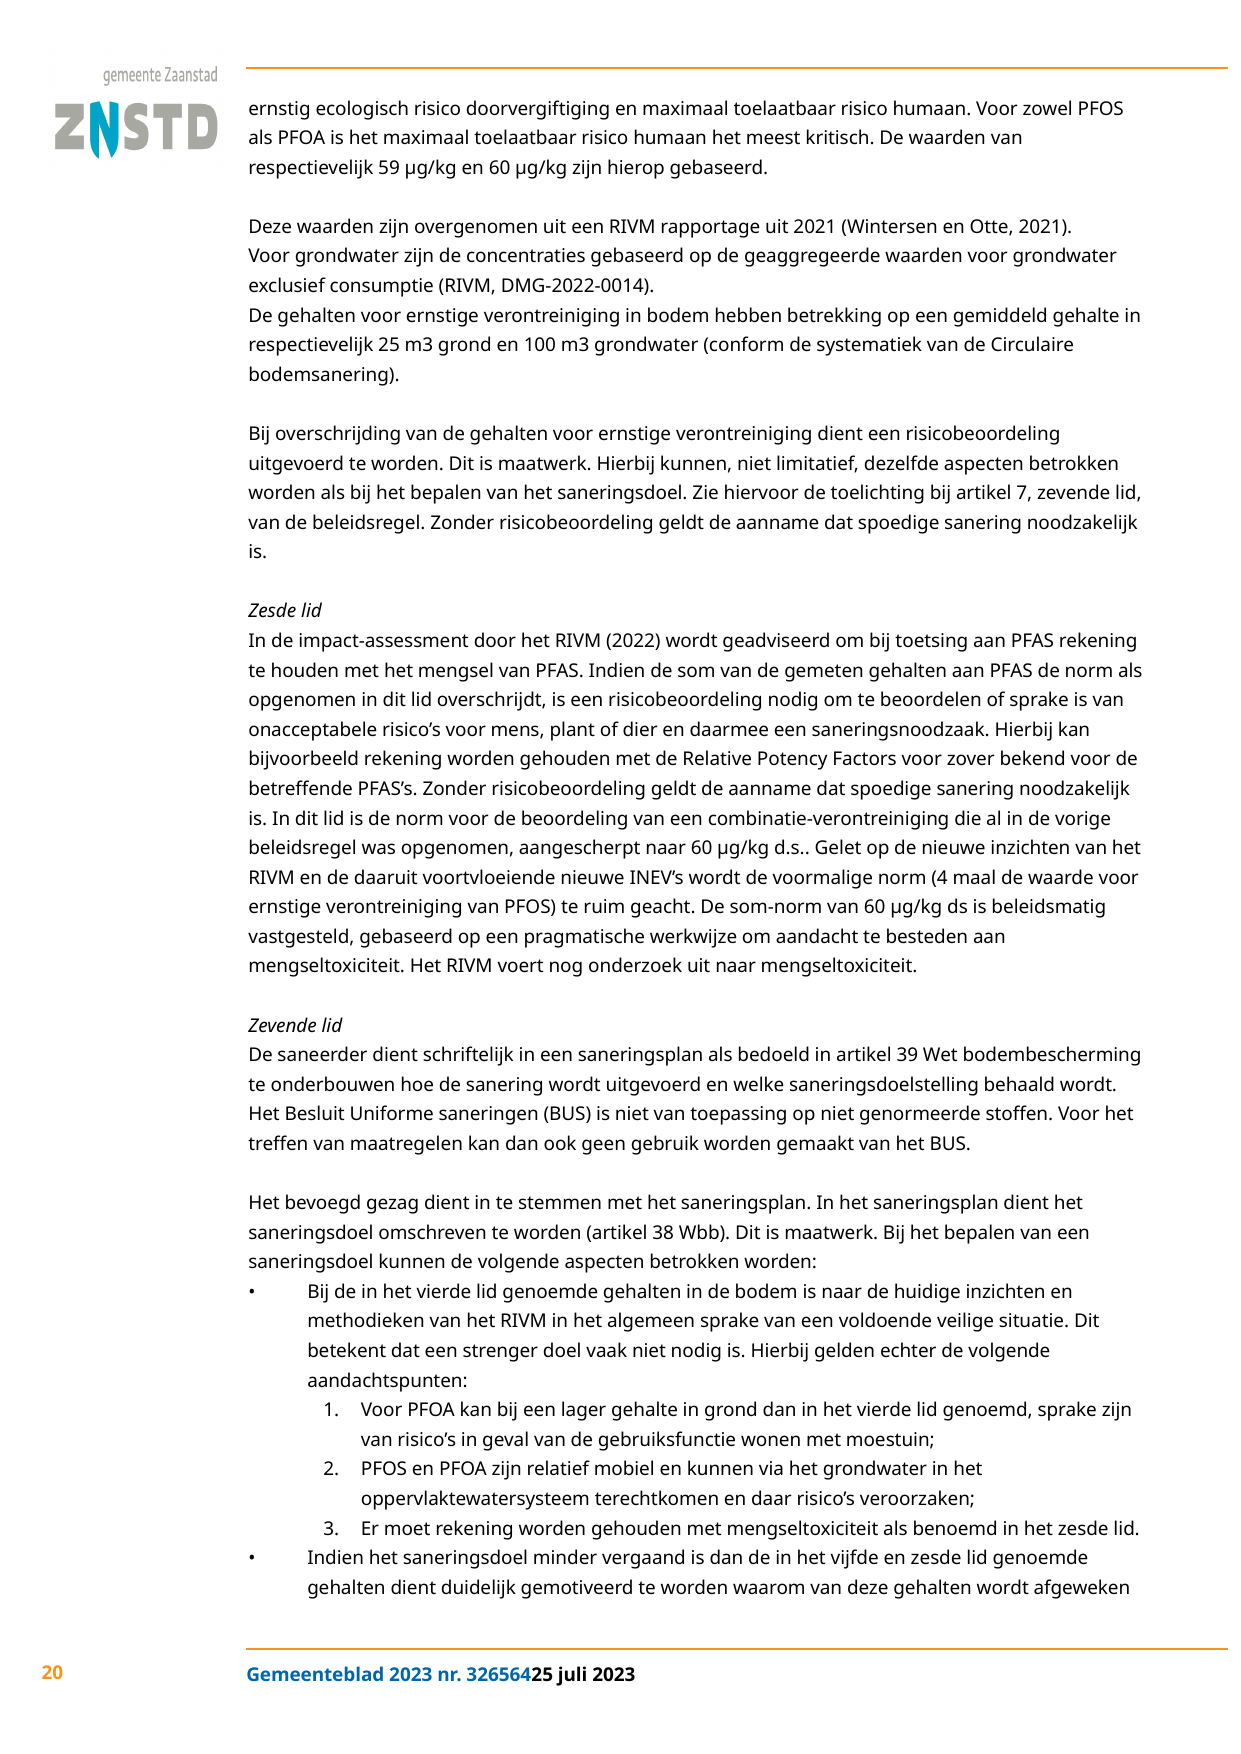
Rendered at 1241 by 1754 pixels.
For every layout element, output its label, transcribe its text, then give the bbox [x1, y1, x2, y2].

list Er moet rekening worden gehouden met mengseltoxiciteit als benoemd in het zesde lid. [323, 1515, 1152, 1541]
text Voor grondwater zijn de concentraties gebaseerd op de geaggregeerde waarden voor grondwater exclusief consumptie (RIVM, DMG-2022-0014). [248, 243, 1152, 298]
text Het bevoegd gezag dient in te stemmen met het saneringsplan. In het saneringsplan dient het saneringsdoel omschreven te worden (artikel 38 Wbb). Dit is maatwerk. Bij het bepalen van een saneringsdoel kunnen de volgende aspecten betrokken worden: [248, 1189, 1152, 1274]
text ernstig ecologisch risico doorvergiftiging en maximaal toelaatbaar risico humaan. Voor zowel PFOS als PFOA is het maximaal toelaatbaar risico humaan het meest kritisch. De waarden van respectievelijk 59 µg/kg en 60 µg/kg zijn hierop gebaseerd. [248, 95, 1152, 180]
list PFOS en PFOA zijn relatief mobiel en kunnen via het grondwater in het oppervlaktewatersysteem terechtkomen en daar risico’s veroorzaken; [323, 1456, 1152, 1511]
list Bij de in het vierde lid genoemde gehalten in de bodem is naar de huidige inzichten en methodieken van het RIVM in het algemeen sprake van een voldoende veilige situatie. Dit betekent dat een strenger doel vaak niet nodig is. Hierbij gelden echter de volgende aandachtspunten: [248, 1278, 1152, 1393]
list Indien het saneringsdoel minder vergaand is dan de in het vijfde en zesde lid genoemde gehalten dient duidelijk gemotiveerd te worden waarom van deze gehalten wordt afgeweken [248, 1544, 1152, 1600]
text Deze waarden zijn overgenomen uit een RIVM rapportage uit 2021 (Wintersen en Otte, 2021). [248, 213, 1152, 239]
text Zevende lid [248, 1012, 1152, 1038]
picture [41, 47, 231, 172]
text In de impact-assessment door het RIVM (2022) wordt geadviseerd om bij toetsing aan PFAS rekening te houden met het mengsel van PFAS. Indien de som van de gemeten gehalten aan PFAS de norm als opgenomen in dit lid overschrijdt, is een risicobeoordeling nodig om te beoordelen of sprake is van onacceptabele risico’s voor mens, plant of dier en daarmee een saneringsnoodzaak. Hierbij kan bijvoorbeeld rekening worden gehouden met de Relative Potency Factors voor zover bekend voor de betreffende PFAS’s. Zonder risicobeoordeling geldt de aanname dat spoedige sanering noodzakelijk is. In dit lid is de norm voor de beoordeling van een combinatie-verontreiniging die al in de vorige beleidsregel was opgenomen, aangescherpt naar 60 µg/kg d.s.. Gelet op de nieuwe inzichten van het RIVM en de daaruit voortvloeiende nieuwe INEV’s wordt de voormalige norm (4 maal de waarde voor ernstige verontreiniging van PFOS) te ruim geacht. De som-norm van 60 µg/kg ds is beleidsmatig vastgesteld, gebaseerd op een pragmatische werkwijze om aandacht te besteden aan mengseltoxiciteit. Het RIVM voert nog onderzoek uit naar mengseltoxiciteit. [248, 627, 1152, 978]
text Zesde lid [248, 598, 1152, 623]
text De saneerder dient schriftelijk in een saneringsplan als bedoeld in artikel 39 Wet bodembescherming te onderbouwen hoe de sanering wordt uitgevoerd en welke saneringsdoelstelling behaald wordt. Het Besluit Uniforme saneringen (BUS) is niet van toepassing op niet genormeerde stoffen. Voor het treffen van maatregelen kan dan ook geen gebruik worden gemaakt van het BUS. [248, 1041, 1152, 1156]
text De gehalten voor ernstige verontreiniging in bodem hebben betrekking op een gemiddeld gehalte in respectievelijk 25 m3 grond en 100 m3 grondwater (conform de systematiek van de Circulaire bodemsanering). [248, 302, 1152, 387]
list Voor PFOA kan bij een lager gehalte in grond dan in het vierde lid genoemd, sprake zijn van risico’s in geval van de gebruiksfunctie wonen met moestuin; [323, 1396, 1152, 1452]
text Bij overschrijding van de gehalten voor ernstige verontreiniging dient een risicobeoordeling uitgevoerd te worden. Dit is maatwerk. Hierbij kunnen, niet limitatief, dezelfde aspecten betrokken worden als bij het bepalen van het saneringsdoel. Zie hiervoor de toelichting bij artikel 7, zevende lid, van de beleidsregel. Zonder risicobeoordeling geldt de aanname dat spoedige sanering noodzakelijk is. [248, 420, 1152, 564]
